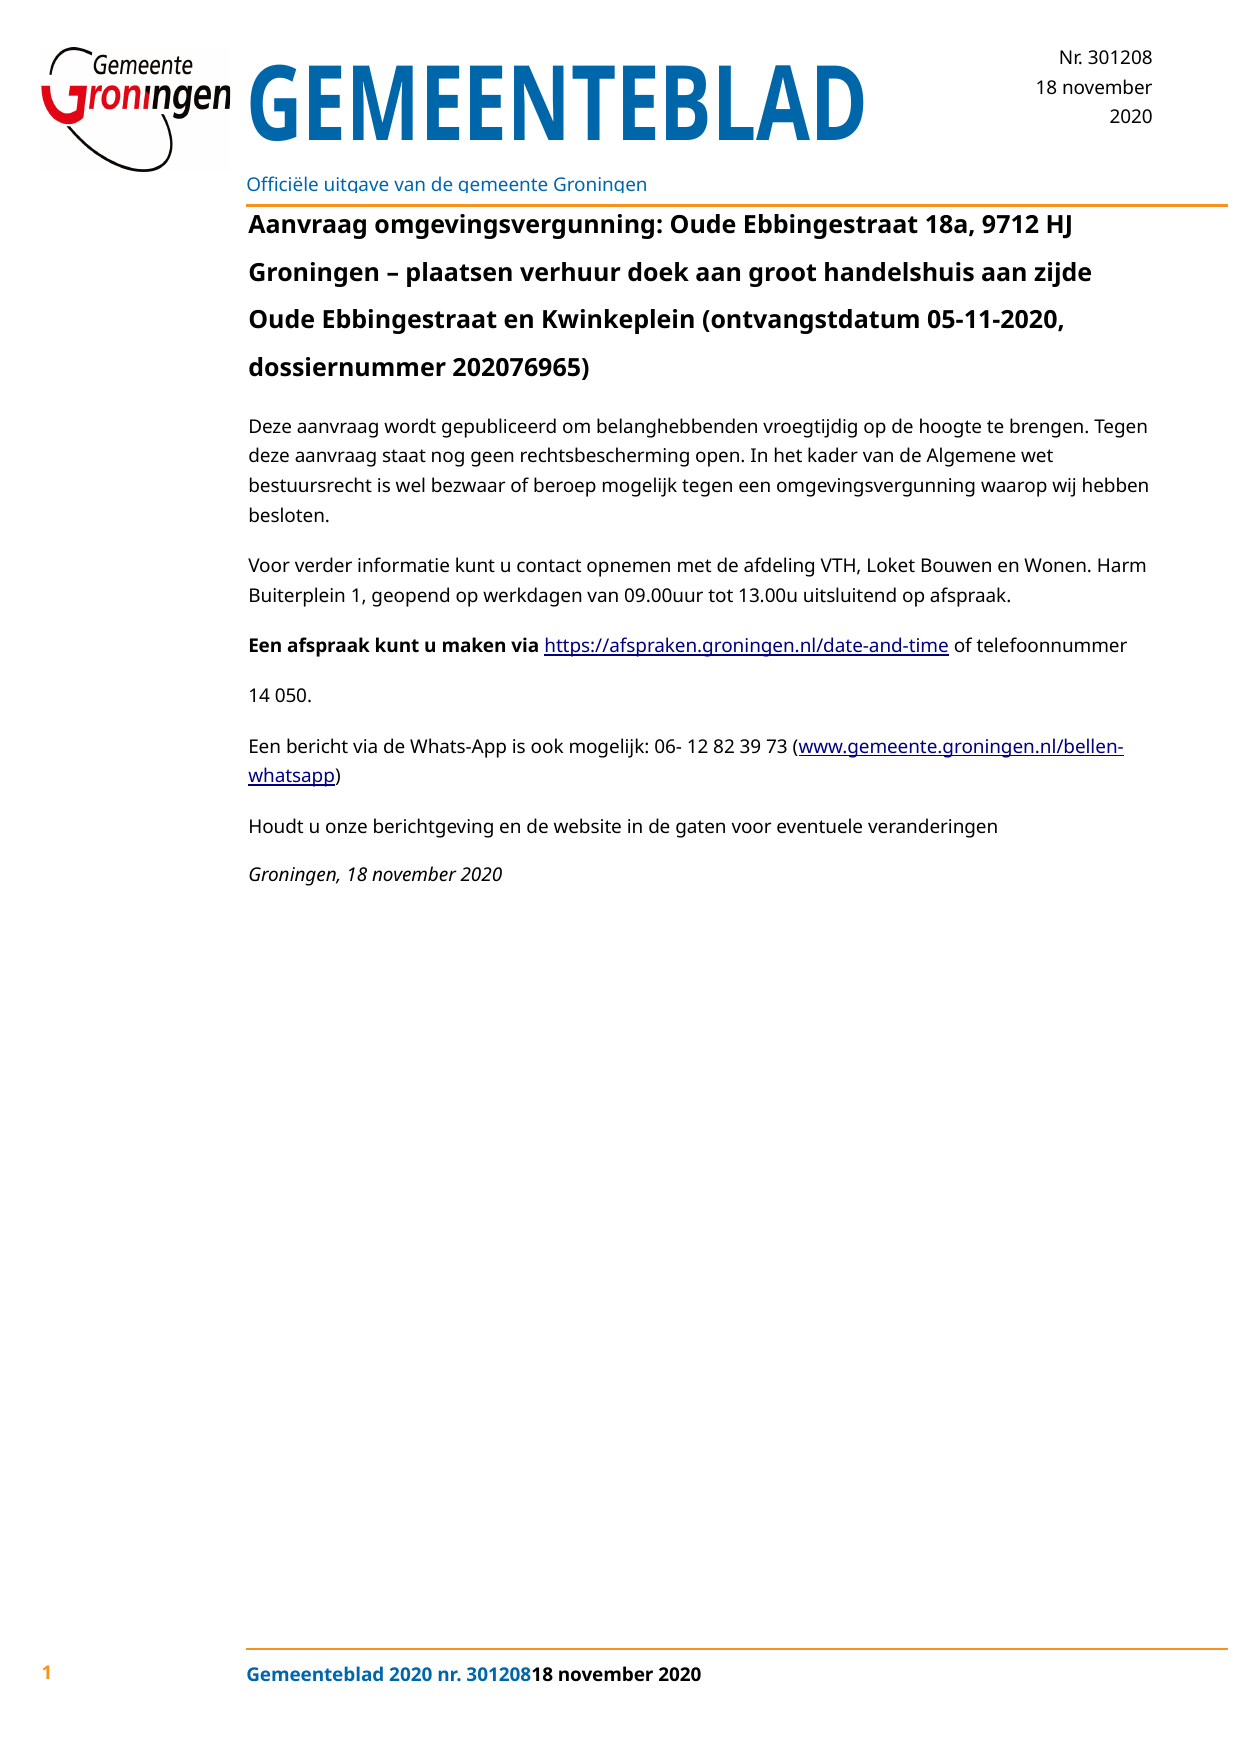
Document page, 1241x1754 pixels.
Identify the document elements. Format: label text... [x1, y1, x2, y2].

text Deze aanvraag wordt gepubliceerd om belanghebbenden vroegtijdig op de hoogte te brengen. Tegen deze aanvraag staat nog geen rechtsbescherming open. In het kader van de Algemene wet bestuursrecht is wel bezwaar of beroep mogelijk tegen een omgevingsvergunning waarop wij hebben besloten. [248, 413, 1152, 528]
text Een afspraak kunt u maken via https://afspraken.groningen.nl/date-and-time of telefoonnummer [248, 632, 1152, 658]
text Groningen, 18 november 2020 [248, 861, 1152, 887]
picture [41, 47, 231, 172]
text Voor verder informatie kunt u contact opnemen met de afdeling VTH, Loket Bouwen en Wonen. Harm Buiterplein 1, geopend op werkdagen van 09.00uur tot 13.00u uitsluitend op afspraak. [248, 552, 1152, 608]
text Aanvraag omgevingsvergunning: Oude Ebbingestraat 18a, 9712 HJ Groningen – plaatsen verhuur doek aan groot handelshuis aan zijde Oude Ebbingestraat en Kwinkeplein (ontvangstdatum 05-11-2020, dossiernummer 202076965) [248, 207, 1152, 384]
text 14 050. [248, 683, 1152, 708]
text Een bericht via de Whats-App is ook mogelijk: 06- 12 82 39 73 (www.gemeente.groningen.nl/bellen-whatsapp) [248, 733, 1152, 788]
text Houdt u onze berichtgeving en de website in de gaten voor eventuele veranderingen [248, 813, 1152, 839]
